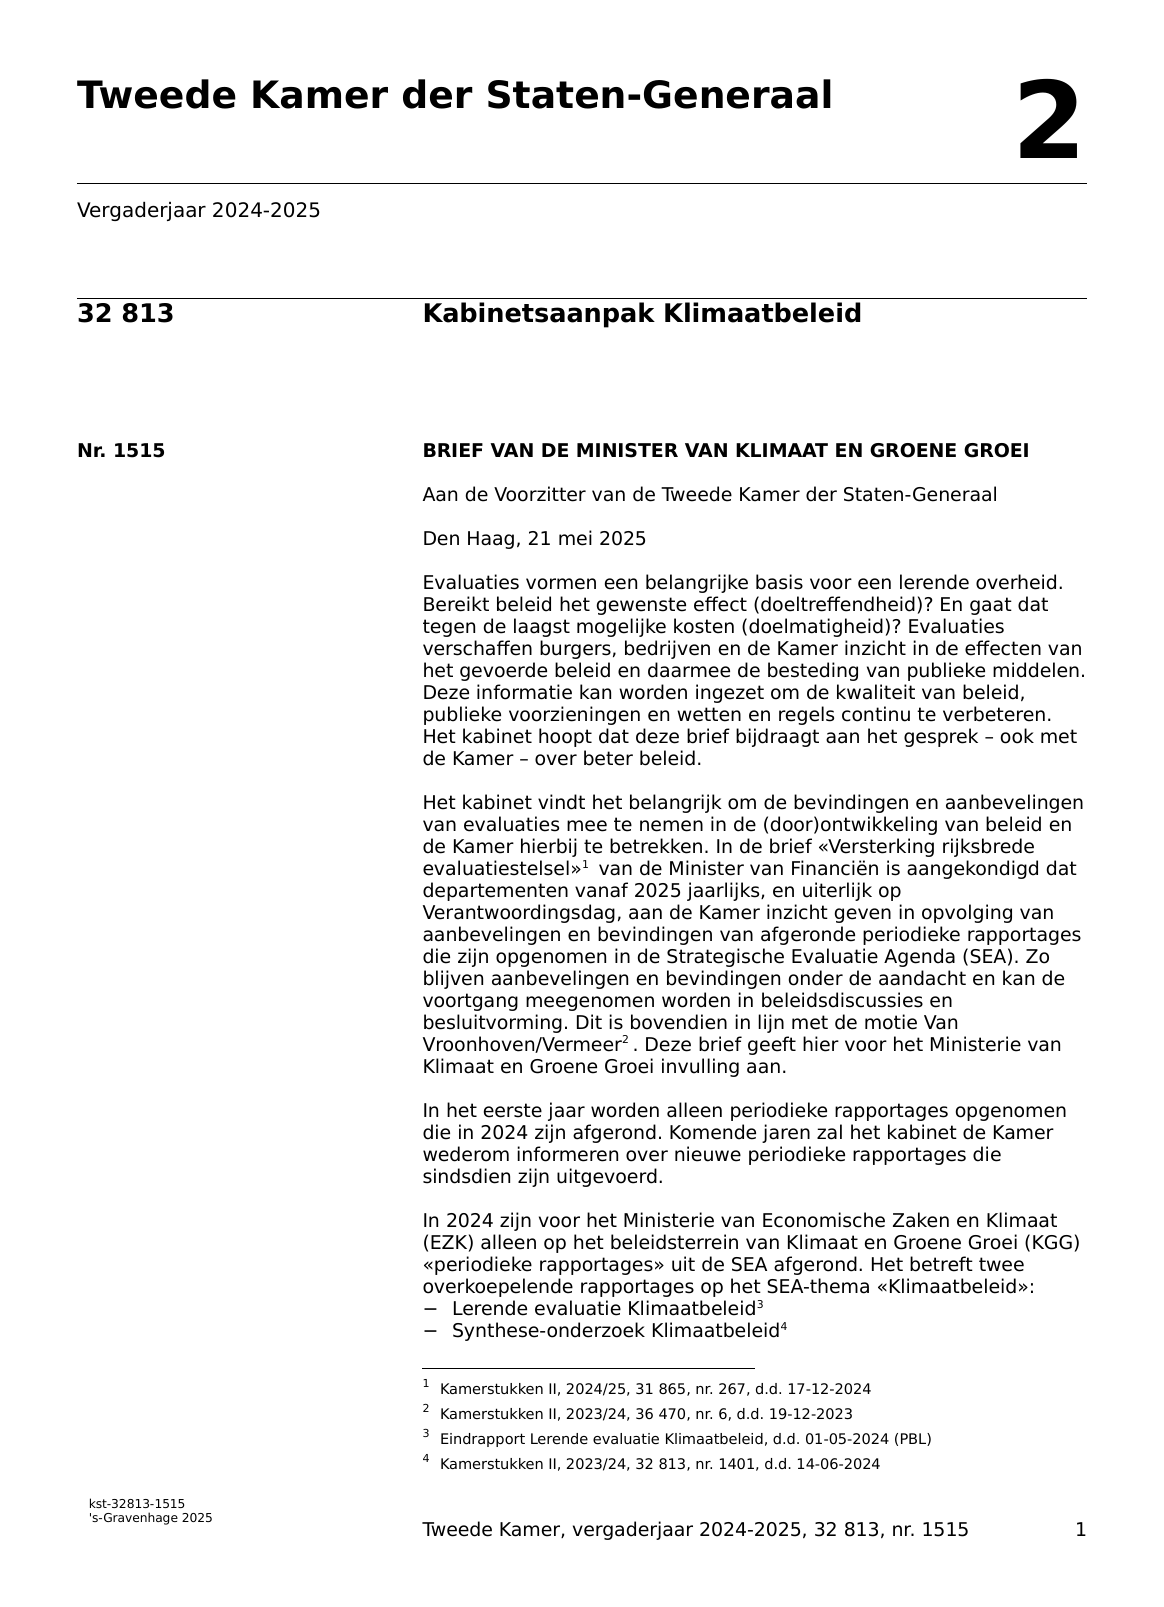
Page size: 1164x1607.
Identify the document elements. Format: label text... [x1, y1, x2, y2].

text Evaluaties vormen een belangrijke basis voor een lerende overheid. Bereikt beleid het gewenste effect (doeltreffendheid)? En gaat dat tegen de laagst mogelijke kosten (doelmatigheid)? Evaluaties verschaffen burgers, bedrijven en de Kamer inzicht in de effecten van het gevoerde beleid en daarmee de besteding van publieke middelen. Deze informatie kan worden ingezet om de kwaliteit van beleid, publieke voorzieningen en wetten en regels continu te verbeteren. Het kabinet hoopt dat deze brief bijdraagt aan het gesprek – ook met de Kamer – over beter beleid. [422, 572, 1087, 770]
subtitle Nr. 1515 BRIEF VAN DE MINISTER VAN KLIMAAT EN GROENE GROEI [77, 440, 1087, 462]
text − Lerende evaluatie Klimaatbeleid [422, 1298, 1087, 1320]
text − Synthese-onderzoek Klimaatbeleid [422, 1320, 1087, 1342]
text 's-Gravenhage 2025 [88, 1511, 323, 1525]
text In het eerste jaar worden alleen periodieke rapportages opgenomen die in 2024 zijn afgerond. Komende jaren zal het kabinet de Kamer wederom informeren over nieuwe periodieke rapportages die sindsdien zijn uitgevoerd. [422, 1100, 1087, 1188]
text Eindrapport Lerende evaluatie Klimaatbeleid, d.d. 01-05-2024 (PBL) [422, 1427, 1087, 1449]
subtitle 32 813 Kabinetsaanpak Klimaatbeleid [77, 299, 1087, 329]
table_header Tweede Kamer der Staten-Generaal [77, 59, 886, 183]
text Kamerstukken II, 2023/24, 36 470, nr. 6, d.d. 19-12-2023 [422, 1402, 1087, 1424]
table_cell Vergaderjaar 2024-2025 [77, 184, 1087, 298]
text Kamerstukken II, 2023/24, 32 813, nr. 1401, d.d. 14-06-2024 [422, 1452, 1087, 1474]
text Kamerstukken II, 2024/25, 31 865, nr. 267, d.d. 17-12-2024 [422, 1377, 1087, 1399]
table_header 2 [886, 59, 1087, 183]
text In 2024 zijn voor het Ministerie van Economische Zaken en Klimaat (EZK) alleen op het beleidsterrein van Klimaat en Groene Groei (KGG) «periodieke rapportages» uit de SEA afgerond. Het betreft twee overkoepelende rapportages op het SEA-thema «Klimaatbeleid»: [422, 1210, 1087, 1298]
text kst-32813-1515 [88, 1497, 323, 1511]
text Den Haag, 21 mei 2025 [422, 528, 1087, 550]
text Het kabinet vindt het belangrijk om de bevindingen en aanbevelingen van evaluaties mee te nemen in de (door)ontwikkeling van beleid en de Kamer hierbij te betrekken. In de brief «Versterking rijksbrede evaluatiestelsel» van de Minister van Financiën is aangekondigd dat departementen vanaf 2025 jaarlijks, en uiterlijk op Verantwoordingsdag, aan de Kamer inzicht geven in opvolging van aanbevelingen en bevindingen van afgeronde periodieke rapportages die zijn opgenomen in de Strategische Evaluatie Agenda (SEA). Zo blijven aanbevelingen en bevindingen onder de aandacht en kan de voortgang meegenomen worden in beleidsdiscussies en besluitvorming. Dit is bovendien in lijn met de motie Van Vroonhoven/Vermeer. Deze brief geeft hier voor het Ministerie van Klimaat en Groene Groei invulling aan. [422, 792, 1087, 1078]
text Aan de Voorzitter van de Tweede Kamer der Staten-Generaal [422, 484, 1087, 506]
